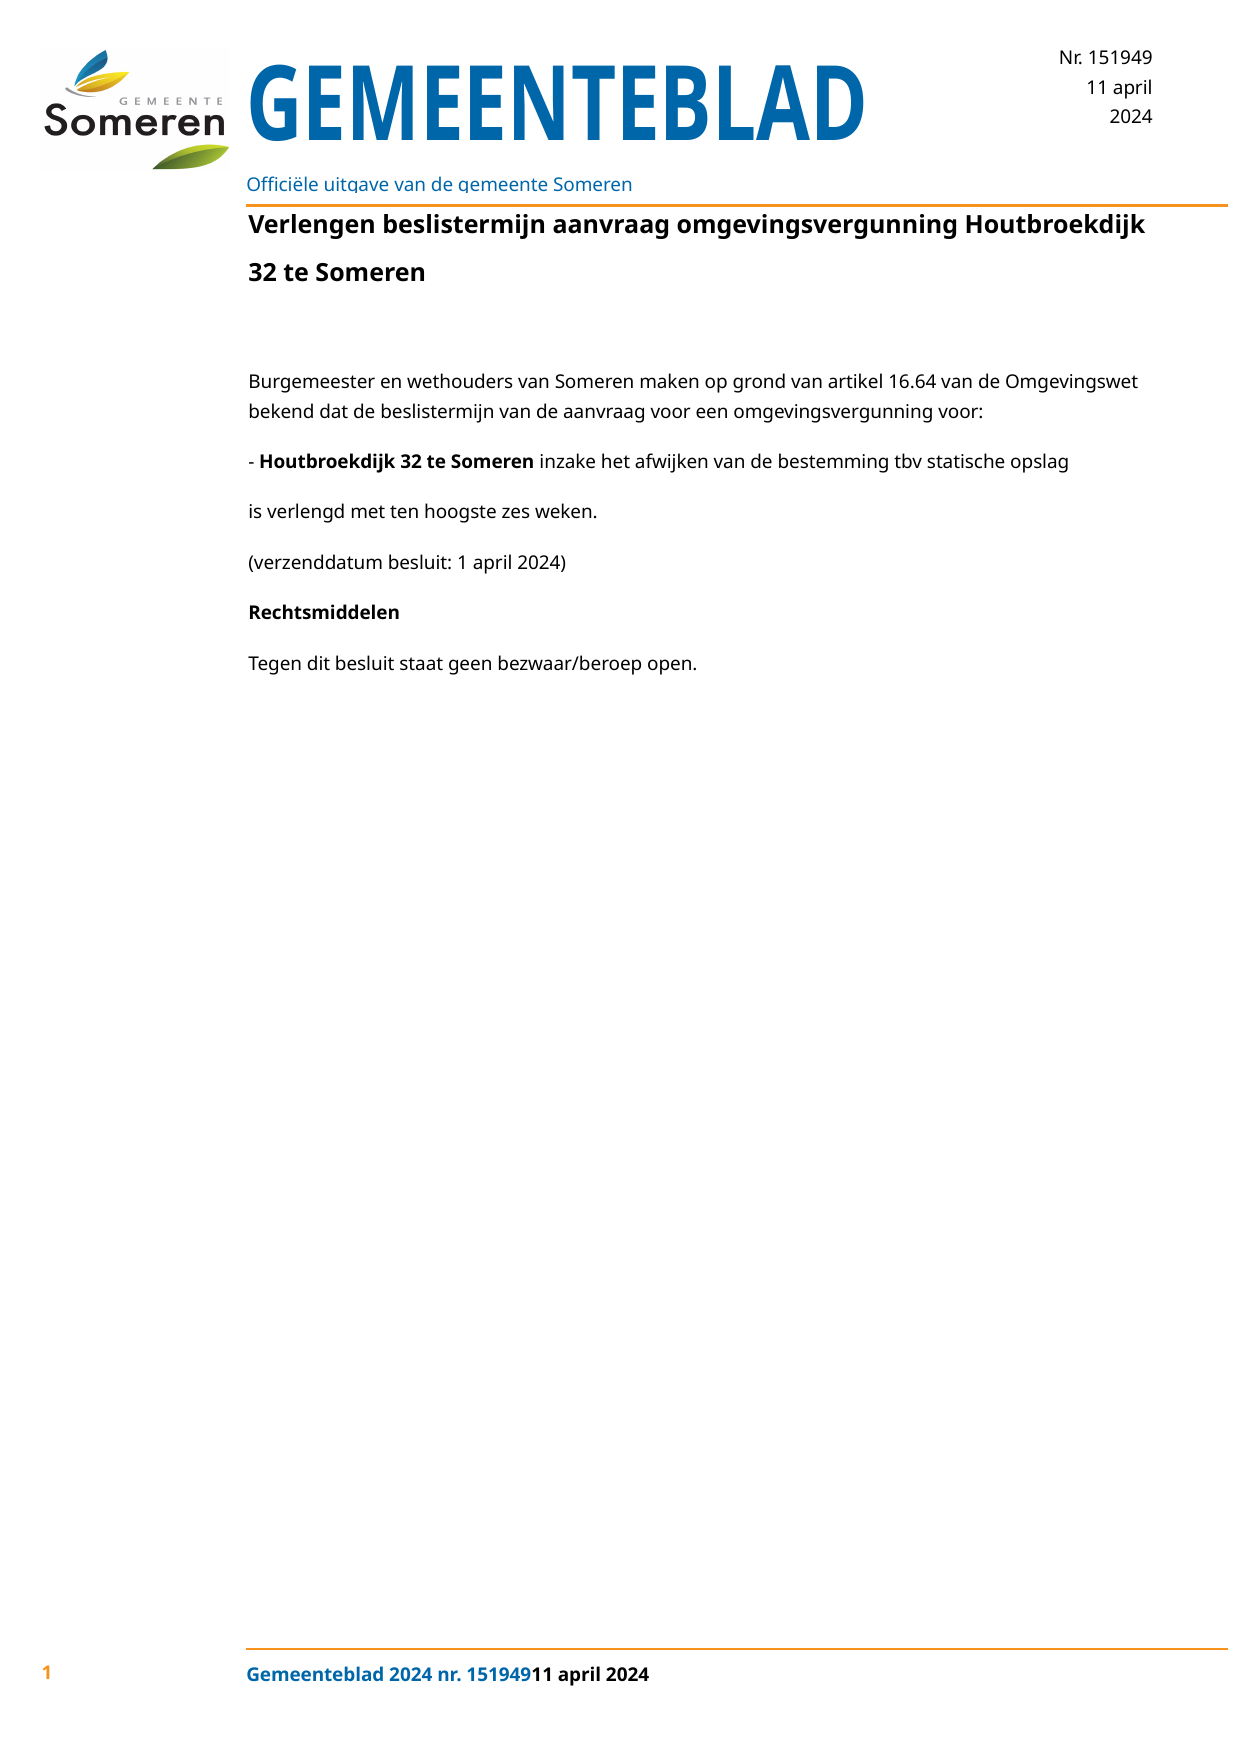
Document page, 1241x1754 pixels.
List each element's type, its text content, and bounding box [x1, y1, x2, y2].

text Burgemeester en wethouders van Someren maken op grond van artikel 16.64 van de Omgevingswet bekend dat de beslistermijn van de aanvraag voor een omgevingsvergunning voor: [248, 368, 1152, 424]
picture [41, 47, 231, 172]
text (verzenddatum besluit: 1 april 2024) [248, 549, 1152, 575]
text Tegen dit besluit staat geen bezwaar/beroep open. [248, 650, 1152, 676]
text is verlengd met ten hoogste zes weken. [248, 499, 1152, 524]
text - Houtbroekdijk 32 te Someren inzake het afwijken van de bestemming tbv statische opslag [248, 448, 1152, 474]
text Verlengen beslistermijn aanvraag omgevingsvergunning Houtbroekdijk 32 te Someren [248, 207, 1152, 288]
text Rechtsmiddelen [248, 599, 1152, 625]
